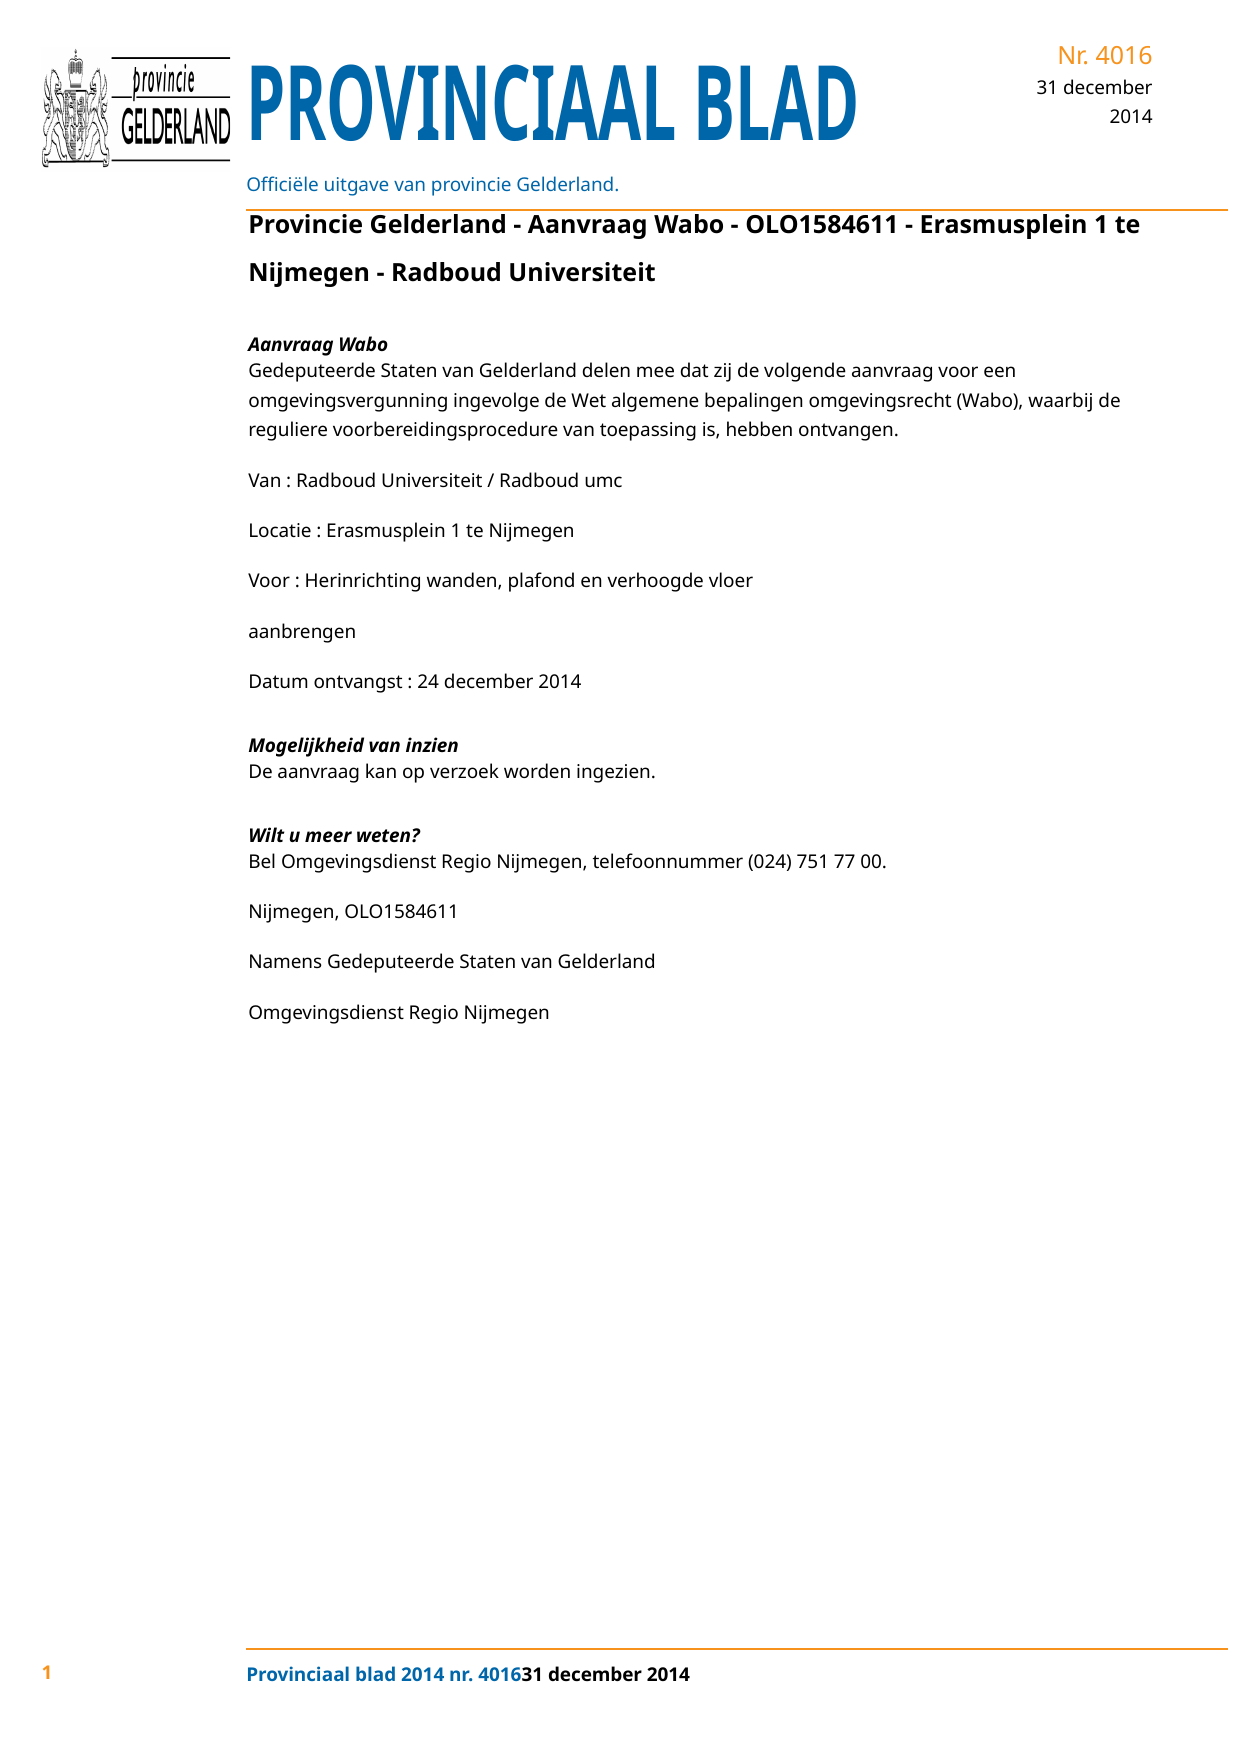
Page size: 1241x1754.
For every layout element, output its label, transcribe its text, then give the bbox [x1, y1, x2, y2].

text Locatie : Erasmusplein 1 te Nijmegen [248, 517, 1152, 543]
picture [41, 47, 231, 172]
text Datum ontvangst : 24 december 2014 [248, 668, 1152, 694]
text Omgevingsdienst Regio Nijmegen [248, 999, 1152, 1025]
text Nijmegen, OLO1584611 [248, 898, 1152, 924]
text Gedeputeerde Staten van Gelderland delen mee dat zij de volgende aanvraag voor een omgevingsvergunning ingevolge de Wet algemene bepalingen omgevingsrecht (Wabo), waarbij de reguliere voorbereidingsprocedure van toepassing is, hebben ontvangen. [248, 357, 1152, 442]
text Van : Radboud Universiteit / Radboud umc [248, 467, 1152, 492]
text Namens Gedeputeerde Staten van Gelderland [248, 949, 1152, 974]
text Voor : Herinrichting wanden, plafond en verhoogde vloer [248, 568, 1152, 593]
text Wilt u meer weten? [248, 822, 1152, 848]
text Bel Omgevingsdienst Regio Nijmegen, telefoonnummer (024) 751 77 00. [248, 848, 1152, 873]
text Aanvraag Wabo [248, 331, 1152, 357]
text De aanvraag kan op verzoek worden ingezien. [248, 758, 1152, 784]
text aanbrengen [248, 618, 1152, 644]
text Provincie Gelderland - Aanvraag Wabo - OLO1584611 - Erasmusplein 1 te Nijmegen - Radboud Universiteit [248, 211, 1152, 288]
text Mogelijkheid van inzien [248, 732, 1152, 758]
